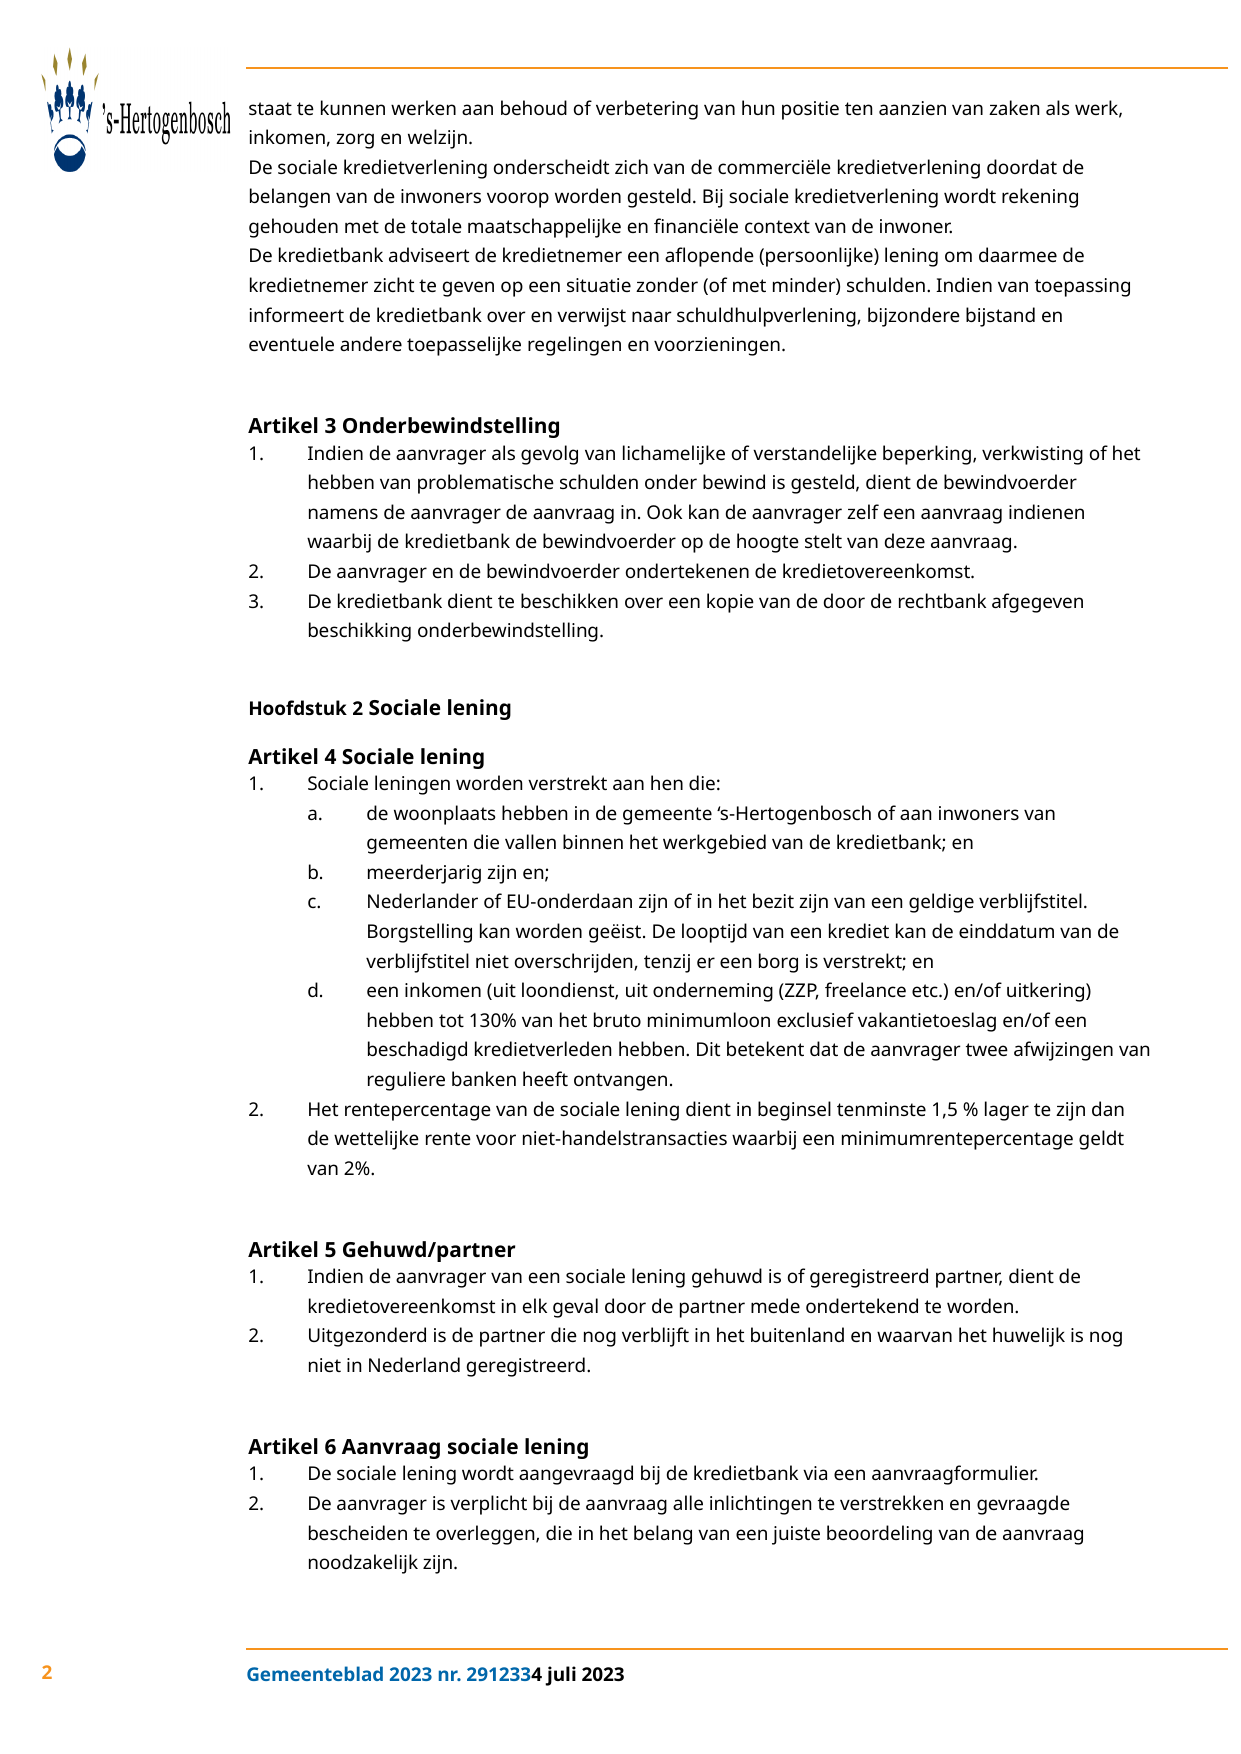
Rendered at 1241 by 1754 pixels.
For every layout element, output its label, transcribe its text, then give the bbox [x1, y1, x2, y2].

list een inkomen (uit loondienst, uit onderneming (ZZP, freelance etc.) en/of uitkering) hebben tot 130% van het bruto minimumloon exclusief vakantietoeslag en/of een beschadigd kredietverleden hebben. Dit betekent dat de aanvrager twee afwijzingen van reguliere banken heeft ontvangen. [307, 977, 1152, 1092]
text Artikel 5 Gehuwd/partner [248, 1235, 1152, 1263]
list Indien de aanvrager van een sociale lening gehuwd is of geregistreerd partner, dient de kredietovereenkomst in elk geval door de partner mede ondertekend te worden. [248, 1263, 1152, 1319]
text staat te kunnen werken aan behoud of verbetering van hun positie ten aanzien van zaken als werk, inkomen, zorg en welzijn. [248, 95, 1152, 150]
list Uitgezonderd is de partner die nog verblijft in het buitenland en waarvan het huwelijk is nog niet in Nederland geregistreerd. [248, 1322, 1152, 1378]
list De aanvrager en de bewindvoerder ondertekenen de kredietovereenkomst. [248, 558, 1152, 584]
list Sociale leningen worden verstrekt aan hen die: [248, 770, 1152, 796]
list Het rentepercentage van de sociale lening dient in beginsel tenminste 1,5 % lager te zijn dan de wettelijke rente voor niet-handelstransacties waarbij een minimumrentepercentage geldt van 2%. [248, 1096, 1152, 1181]
list Indien de aanvrager als gevolg van lichamelijke of verstandelijke beperking, verkwisting of het hebben van problematische schulden onder bewind is gesteld, dient de bewindvoerder namens de aanvrager de aanvraag in. Ook kan de aanvrager zelf een aanvraag indienen waarbij de kredietbank de bewindvoerder op de hoogte stelt van deze aanvraag. [248, 440, 1152, 554]
text Hoofdstuk 2 Sociale lening [248, 693, 1152, 721]
list De aanvrager is verplicht bij de aanvraag alle inlichtingen te verstrekken en gevraagde bescheiden te overleggen, die in het belang van een juiste beoordeling van de aanvraag noodzakelijk zijn. [248, 1490, 1152, 1575]
list meerderjarig zijn en; [307, 859, 1152, 885]
list De sociale lening wordt aangevraagd bij de kredietbank via een aanvraagformulier. [248, 1461, 1152, 1486]
text De sociale kredietverlening onderscheidt zich van de commerciële kredietverlening doordat de belangen van de inwoners voorop worden gesteld. Bij sociale kredietverlening wordt rekening gehouden met de totale maatschappelijke en financiële context van de inwoner. [248, 154, 1152, 239]
text De kredietbank adviseert de kredietnemer een aflopende (persoonlijke) lening om daarmee de kredietnemer zicht te geven op een situatie zonder (of met minder) schulden. Indien van toepassing informeert de kredietbank over en verwijst naar schuldhulpverlening, bijzondere bijstand en eventuele andere toepasselijke regelingen en voorzieningen. [248, 243, 1152, 357]
list de woonplaats hebben in de gemeente ‘s-Hertogenbosch of aan inwoners van gemeenten die vallen binnen het werkgebied van de kredietbank; en [307, 800, 1152, 855]
text Artikel 6 Aanvraag sociale lening [248, 1432, 1152, 1461]
picture [41, 47, 231, 172]
text Artikel 4 Sociale lening [248, 742, 1152, 770]
list De kredietbank dient te beschikken over een kopie van de door de rechtbank afgegeven beschikking onderbewindstelling. [248, 588, 1152, 643]
list Nederlander of EU-onderdaan zijn of in het bezit zijn van een geldige verblijfstitel. Borgstelling kan worden geëist. De looptijd van een krediet kan de einddatum van de verblijfstitel niet overschrijden, tenzij er een borg is verstrekt; en [307, 889, 1152, 973]
text Artikel 3 Onderbewindstelling [248, 411, 1152, 440]
